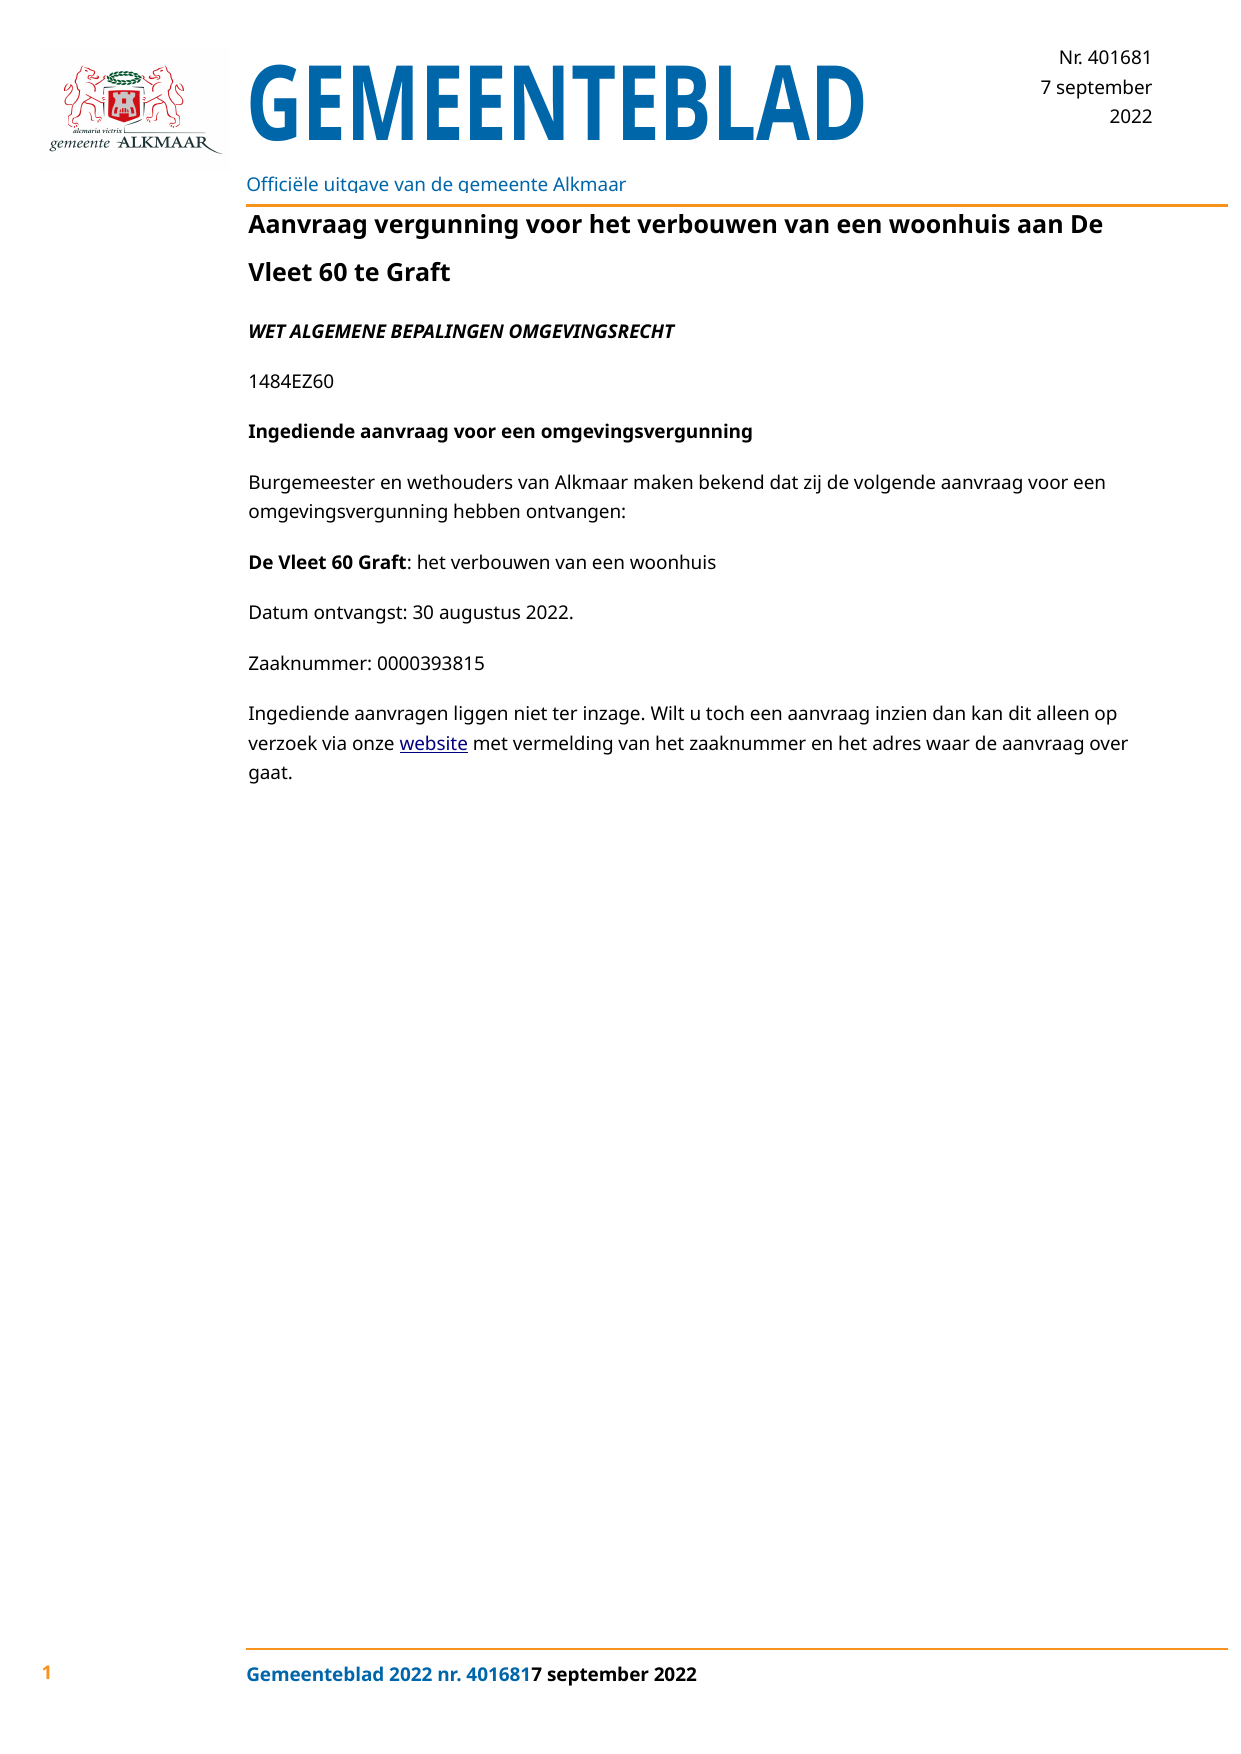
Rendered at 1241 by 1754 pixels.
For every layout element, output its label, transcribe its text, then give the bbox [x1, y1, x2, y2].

text WET ALGEMENE BEPALINGEN OMGEVINGSRECHT [248, 318, 1152, 344]
text De Vleet 60 Graft: het verbouwen van een woonhuis [248, 549, 1152, 575]
text Burgemeester en wethouders van Alkmaar maken bekend dat zij de volgende aanvraag voor een omgevingsvergunning hebben ontvangen: [248, 469, 1152, 524]
text Datum ontvangst: 30 augustus 2022. [248, 599, 1152, 625]
text 1484EZ60 [248, 368, 1152, 394]
text Aanvraag vergunning voor het verbouwen van een woonhuis aan De Vleet 60 te Graft [248, 207, 1152, 288]
picture [41, 47, 231, 172]
text Ingediende aanvraag voor een omgevingsvergunning [248, 419, 1152, 444]
text Ingediende aanvragen liggen niet ter inzage. Wilt u toch een aanvraag inzien dan kan dit alleen op verzoek via onze website met vermelding van het zaaknummer en het adres waar de aanvraag over gaat. [248, 700, 1152, 785]
text Zaaknummer: 0000393815 [248, 650, 1152, 676]
